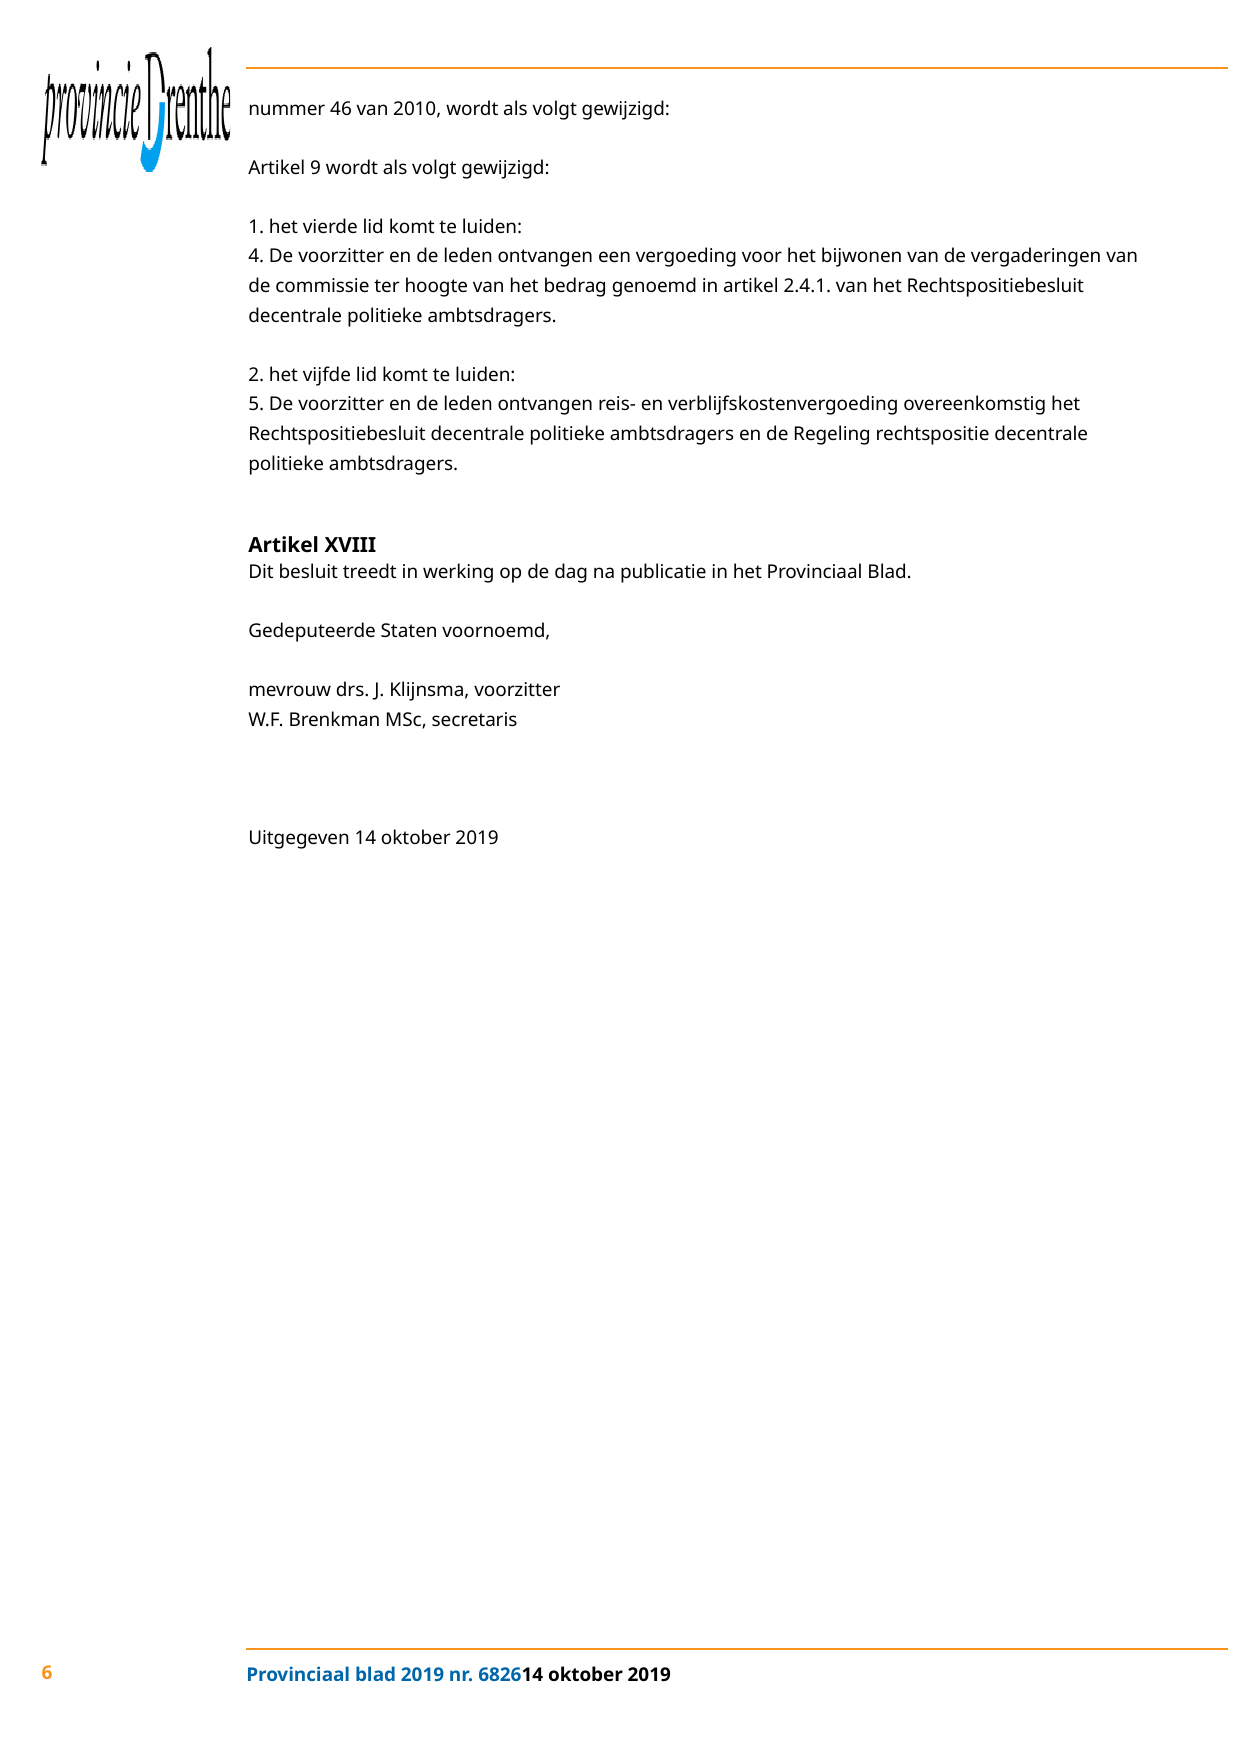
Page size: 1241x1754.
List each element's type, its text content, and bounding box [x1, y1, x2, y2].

text mevrouw drs. J. Klijnsma, voorzitter [248, 677, 1152, 702]
text 1. het vierde lid komt te luiden: [248, 213, 1152, 239]
text nummer 46 van 2010, wordt als volgt gewijzigd: [248, 95, 1152, 121]
picture [41, 47, 231, 172]
text Artikel 9 wordt als volgt gewijzigd: [248, 154, 1152, 180]
text Uitgegeven 14 oktober 2019 [248, 824, 1152, 850]
text Gedeputeerde Staten voornoemd, [248, 617, 1152, 643]
text W.F. Brenkman MSc, secretaris [248, 706, 1152, 732]
text Artikel XVIII [248, 530, 1152, 558]
text 4. De voorzitter en de leden ontvangen een vergoeding voor het bijwonen van de vergaderingen van de commissie ter hoogte van het bedrag genoemd in artikel 2.4.1. van het Rechtspositiebesluit decentrale politieke ambtsdragers. [248, 243, 1152, 328]
text 2. het vijfde lid komt te luiden: [248, 361, 1152, 387]
text Dit besluit treedt in werking op de dag na publicatie in het Provinciaal Blad. [248, 558, 1152, 584]
text 5. De voorzitter en de leden ontvangen reis- en verblijfskostenvergoeding overeenkomstig het Rechtspositiebesluit decentrale politieke ambtsdragers en de Regeling rechtspositie decentrale politieke ambtsdragers. [248, 391, 1152, 476]
